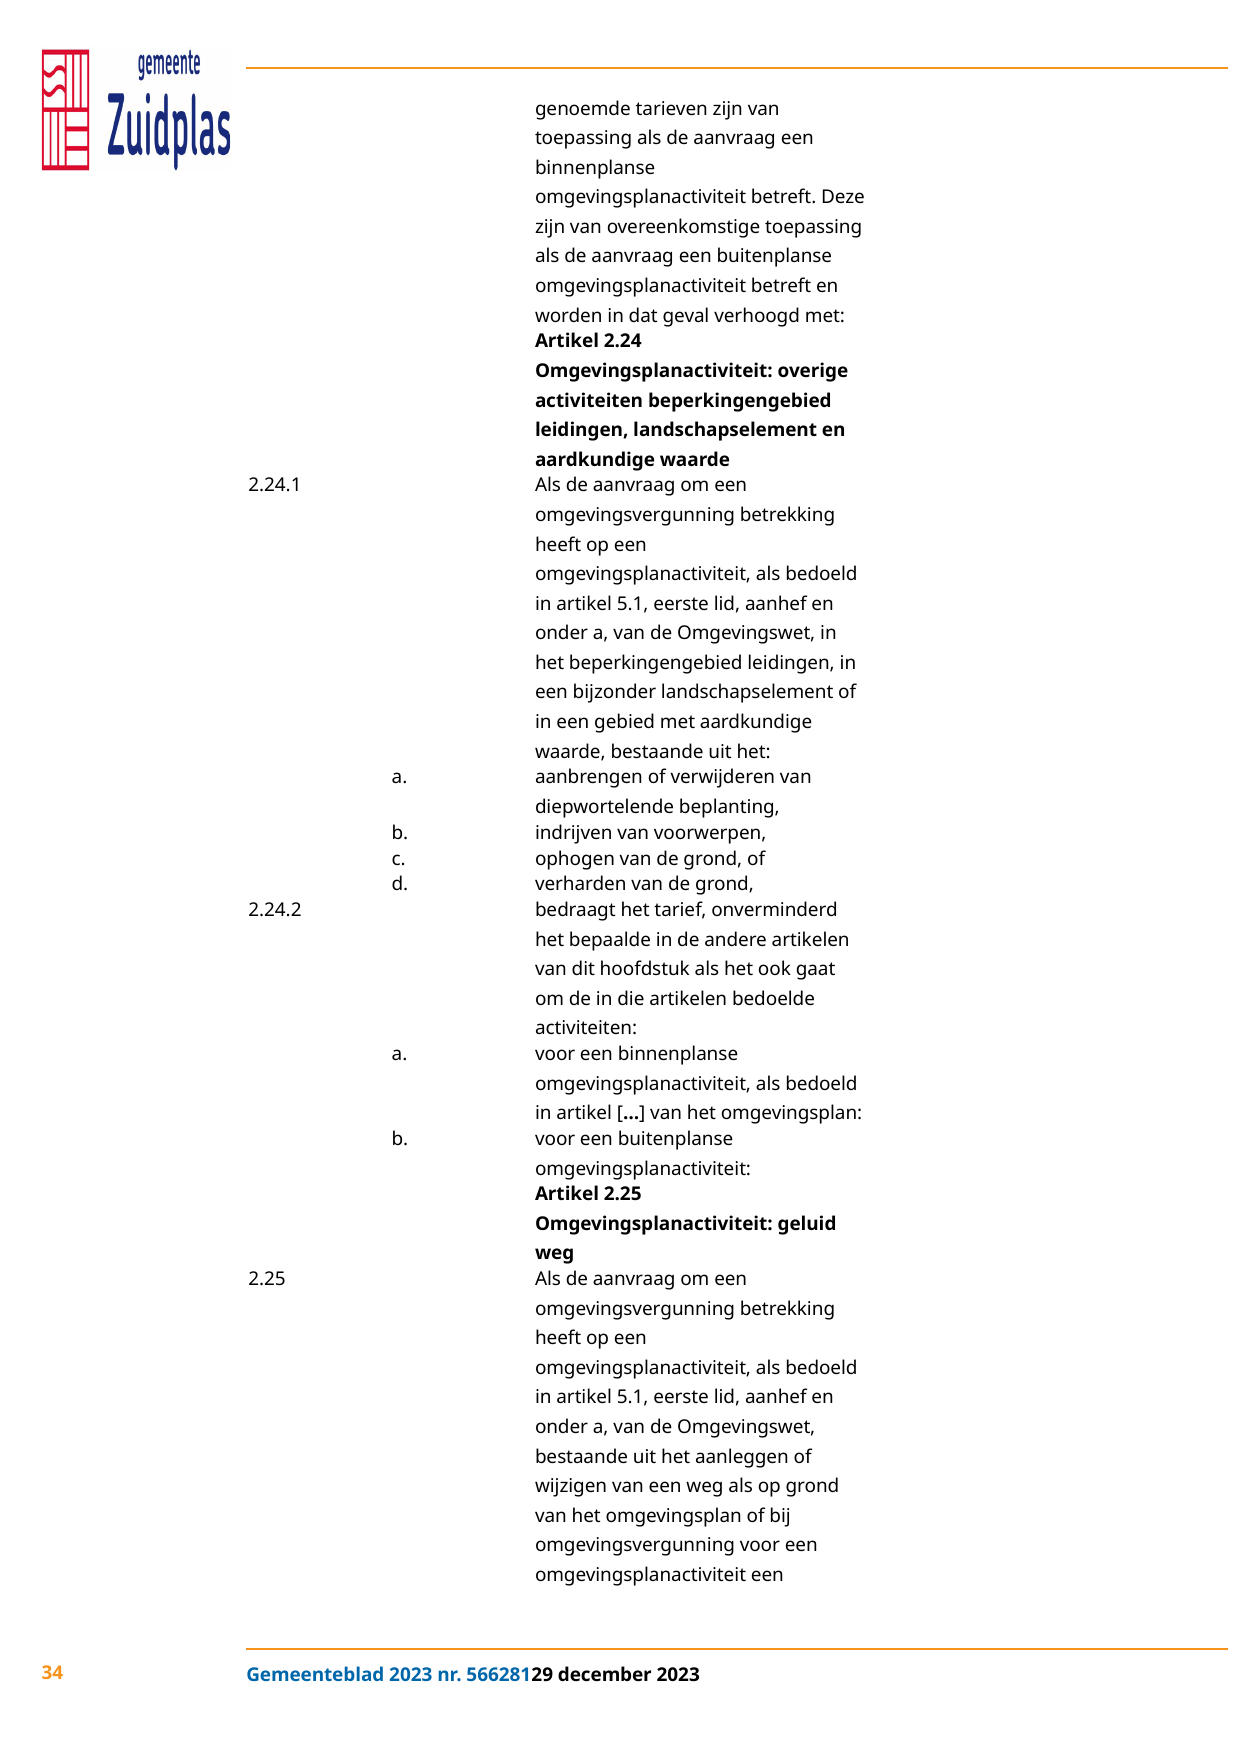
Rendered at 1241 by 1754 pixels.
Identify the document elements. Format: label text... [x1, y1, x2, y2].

table_cell Als de aanvraag om een omgevingsvergunning betrekking heeft op een omgevingsplanactiviteit, als bedoeld in artikel 5.1, eerste lid, aanhef en onder a, van de Omgevingswet, bestaande uit het aanleggen of wijzigen van een weg als op grond van het omgevingsplan of bij omgevingsvergunning voor een omgevingsplanactiviteit een [535, 1265, 865, 1587]
table_cell [1008, 870, 1152, 896]
table_cell [865, 896, 1008, 1040]
table_cell indrijven van voorwerpen, [535, 819, 865, 845]
table_cell [1008, 845, 1152, 870]
table_cell [865, 1180, 1008, 1265]
table_cell Artikel 2.25 Omgevingsplanactiviteit: geluid weg [535, 1180, 865, 1265]
table_cell [248, 95, 391, 328]
table_cell voor een buitenplanse omgevingsplanactiviteit: [535, 1125, 865, 1180]
picture [41, 47, 231, 172]
table_cell [865, 472, 1008, 764]
table_cell [865, 764, 1008, 819]
table_cell [865, 845, 1008, 870]
table_cell [865, 1040, 1008, 1125]
table_cell [865, 1125, 1008, 1180]
table_cell [248, 845, 391, 870]
table_cell [1008, 764, 1152, 819]
table_cell b. [391, 819, 535, 845]
table_cell [391, 472, 535, 764]
table_cell verharden van de grond, [535, 870, 865, 896]
table_cell [865, 870, 1008, 896]
table_cell [248, 870, 391, 896]
table_cell voor een binnenplanse omgevingsplanactiviteit, als bedoeld in artikel […] van het omgevingsplan: [535, 1040, 865, 1125]
table_cell [1008, 472, 1152, 764]
table_cell [391, 328, 535, 472]
table_cell [248, 1180, 391, 1265]
table_cell [248, 1125, 391, 1180]
table_cell genoemde tarieven zijn van toepassing als de aanvraag een binnenplanse omgevingsplanactiviteit betreft. Deze zijn van overeenkomstige toepassing als de aanvraag een buitenplanse omgevingsplanactiviteit betreft en worden in dat geval verhoogd met: [535, 95, 865, 328]
table_cell [865, 819, 1008, 845]
table_cell [248, 819, 391, 845]
table_cell [865, 328, 1008, 472]
table_cell [865, 95, 1008, 328]
table_cell a. [391, 1040, 535, 1125]
table_cell Als de aanvraag om een omgevingsvergunning betrekking heeft op een omgevingsplanactiviteit, als bedoeld in artikel 5.1, eerste lid, aanhef en onder a, van de Omgevingswet, in het beperkingengebied leidingen, in een bijzonder landschapselement of in een gebied met aardkundige waarde, bestaande uit het: [535, 472, 865, 764]
table_cell 2.24.1 [248, 472, 391, 764]
table_cell [248, 1040, 391, 1125]
table_cell [1008, 819, 1152, 845]
table_cell a. [391, 764, 535, 819]
table_cell Artikel 2.24 Omgevingsplanactiviteit: overige activiteiten beperkingengebied leidingen, landschapselement en aardkundige waarde [535, 328, 865, 472]
table_cell ophogen van de grond, of [535, 845, 865, 870]
table_cell aanbrengen of verwijderen van diepwortelende beplanting, [535, 764, 865, 819]
table_cell [1008, 328, 1152, 472]
table_cell [1008, 1265, 1152, 1587]
table_cell b. [391, 1125, 535, 1180]
table_cell [1008, 1040, 1152, 1125]
table_cell [391, 95, 535, 328]
table_cell 2.25 [248, 1265, 391, 1587]
table_cell 2.24.2 [248, 896, 391, 1040]
table_cell [248, 764, 391, 819]
table_cell [1008, 896, 1152, 1040]
table_cell c. [391, 845, 535, 870]
table_cell bedraagt het tarief, onverminderd het bepaalde in de andere artikelen van dit hoofdstuk als het ook gaat om de in die artikelen bedoelde activiteiten: [535, 896, 865, 1040]
table_cell [391, 896, 535, 1040]
table_cell [391, 1180, 535, 1265]
table_cell [248, 328, 391, 472]
table_cell [865, 1265, 1008, 1587]
table_cell [1008, 1180, 1152, 1265]
table_cell [1008, 95, 1152, 328]
table_cell [391, 1265, 535, 1587]
table_cell d. [391, 870, 535, 896]
table_cell [1008, 1125, 1152, 1180]
